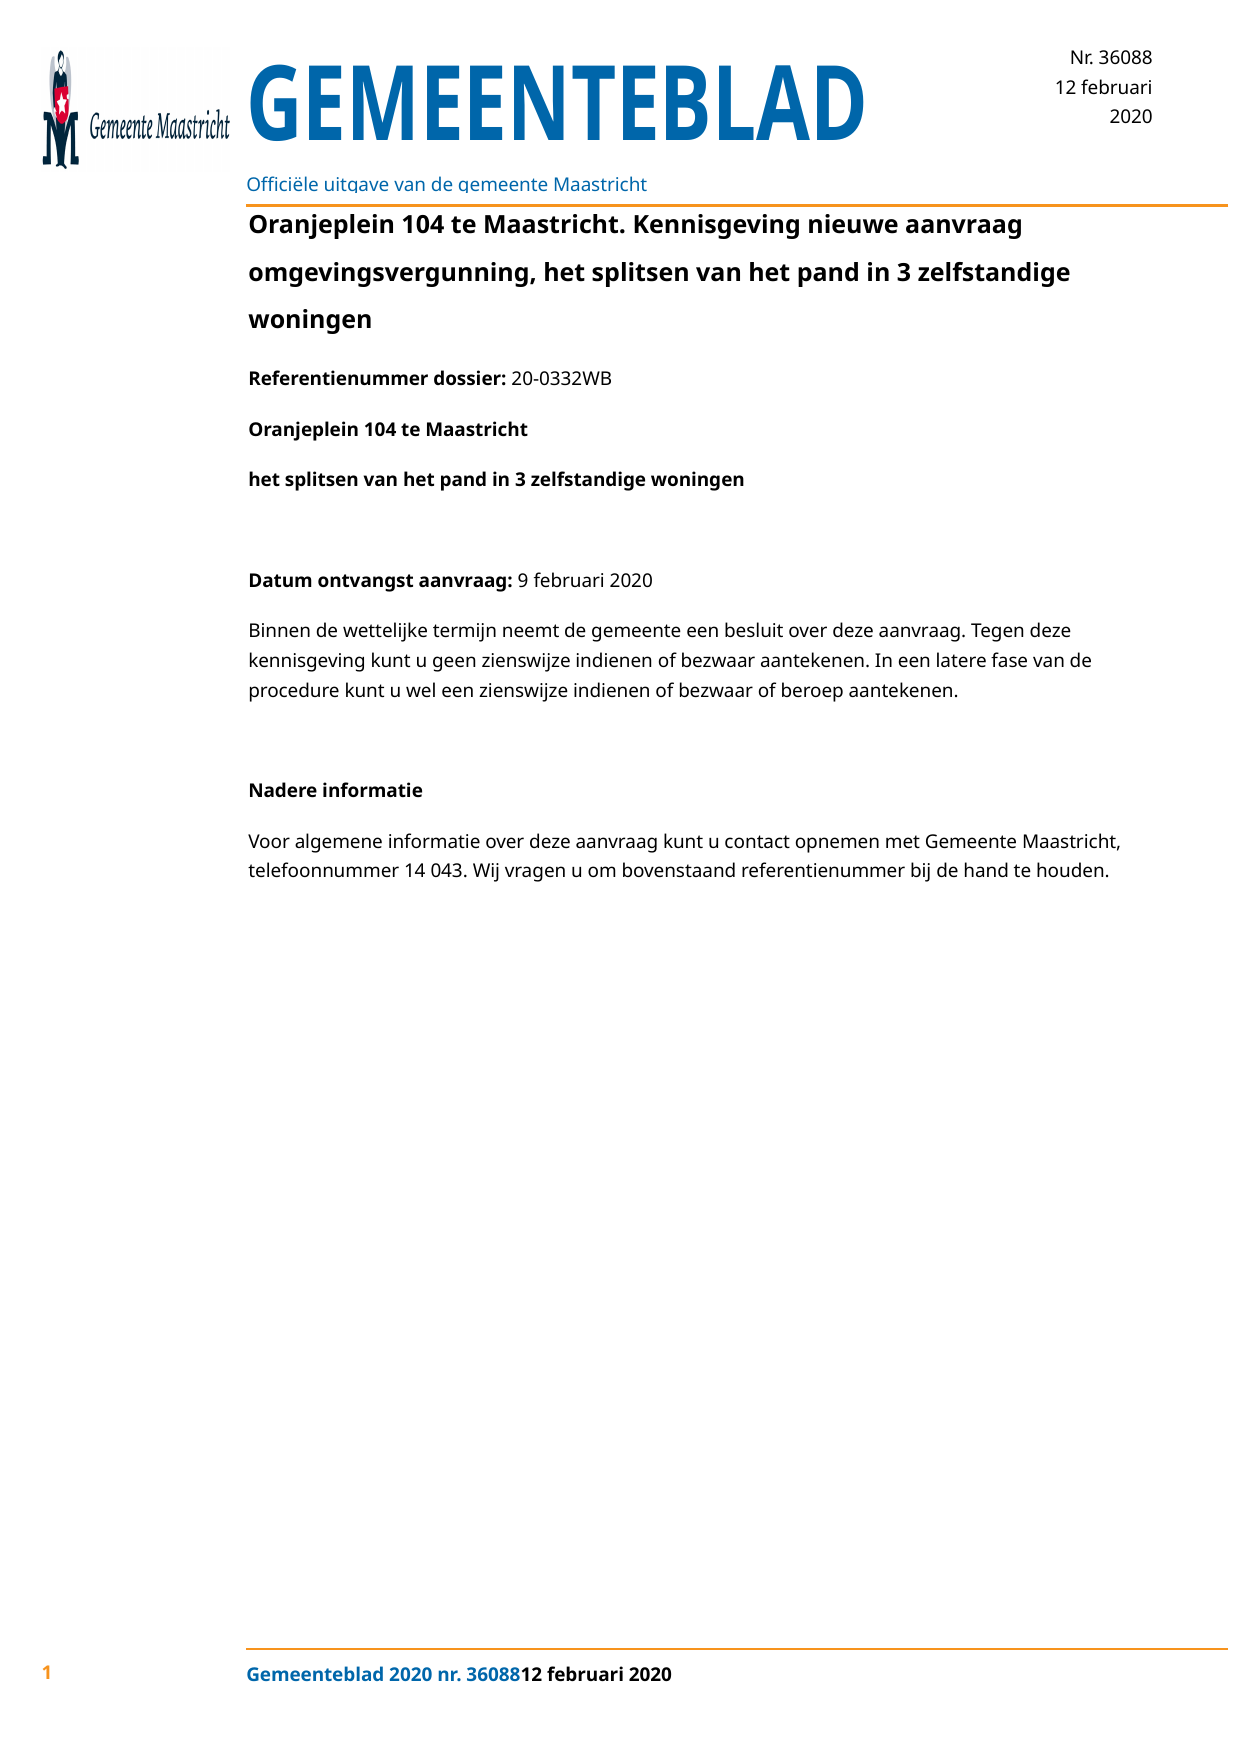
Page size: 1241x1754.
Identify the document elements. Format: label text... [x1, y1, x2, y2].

picture [41, 47, 231, 172]
text Datum ontvangst aanvraag: 9 februari 2020 [248, 567, 1152, 593]
text Nadere informatie [248, 778, 1152, 803]
text Oranjeplein 104 te Maastricht. Kennisgeving nieuwe aanvraag omgevingsvergunning, het splitsen van het pand in 3 zelfstandige woningen [248, 207, 1152, 336]
text Binnen de wettelijke termijn neemt de gemeente een besluit over deze aanvraag. Tegen deze kennisgeving kunt u geen zienswijze indienen of bezwaar aantekenen. In een latere fase van de procedure kunt u wel een zienswijze indienen of bezwaar of beroep aantekenen. [248, 618, 1152, 702]
text Oranjeplein 104 te Maastricht [248, 416, 1152, 442]
text Voor algemene informatie over deze aanvraag kunt u contact opnemen met Gemeente Maastricht, telefoonnummer 14 043. Wij vragen u om bovenstaand referentienummer bij de hand te houden. [248, 828, 1152, 883]
text het splitsen van het pand in 3 zelfstandige woningen [248, 466, 1152, 492]
text Referentienummer dossier: 20-0332WB [248, 366, 1152, 391]
